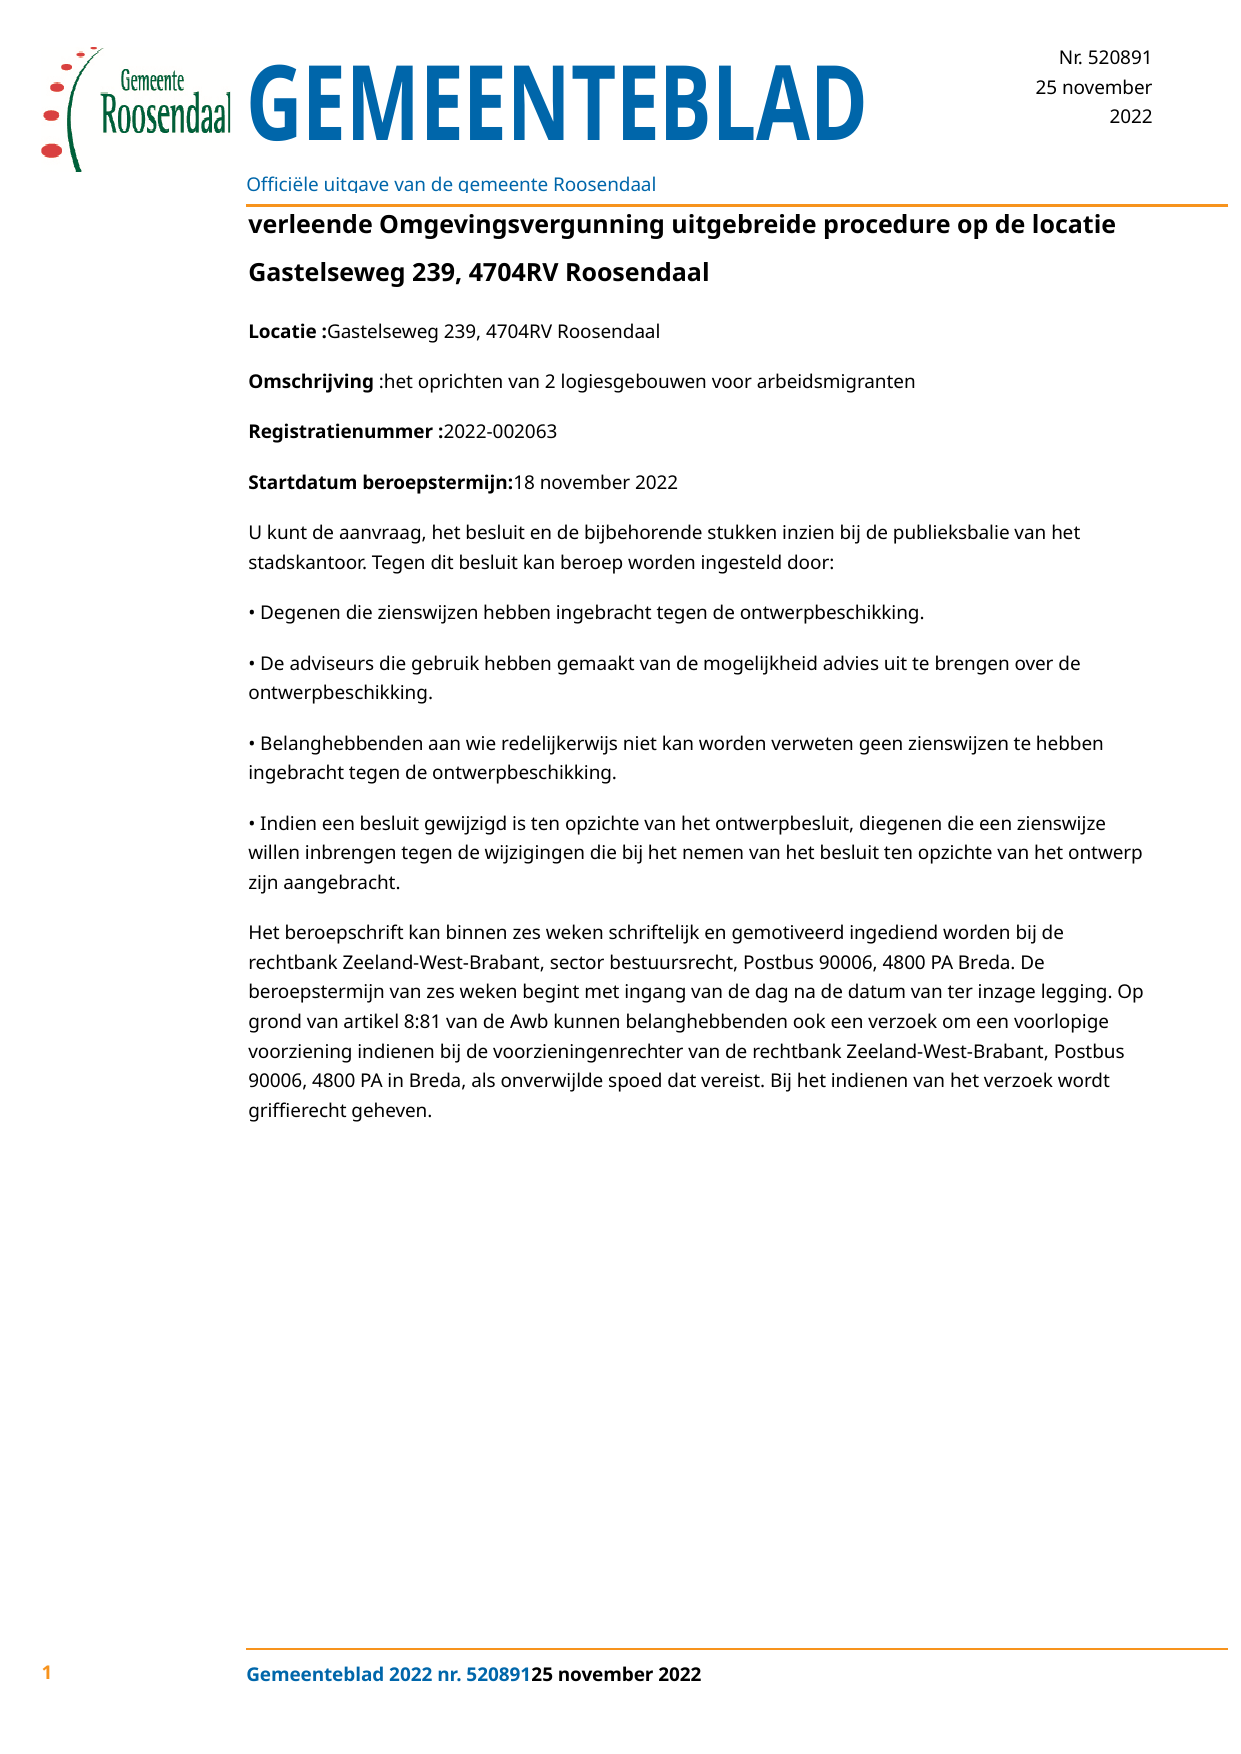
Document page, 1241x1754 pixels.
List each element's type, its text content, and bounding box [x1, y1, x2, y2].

text • Indien een besluit gewijzigd is ten opzichte van het ontwerpbesluit, diegenen die een zienswijze willen inbrengen tegen de wijzigingen die bij het nemen van het besluit ten opzichte van het ontwerp zijn aangebracht. [248, 810, 1152, 895]
text Het beroepschrift kan binnen zes weken schriftelijk en gemotiveerd ingediend worden bij de rechtbank Zeeland-West-Brabant, sector bestuursrecht, Postbus 90006, 4800 PA Breda. De beroepstermijn van zes weken begint met ingang van de dag na de datum van ter inzage legging. Op grond van artikel 8:81 van de Awb kunnen belanghebbenden ook een verzoek om een voorlopige voorziening indienen bij de voorzieningenrechter van de rechtbank Zeeland-West-Brabant, Postbus 90006, 4800 PA in Breda, als onverwijlde spoed dat vereist. Bij het indienen van het verzoek wordt griffierecht geheven. [248, 919, 1152, 1123]
picture [41, 47, 231, 172]
text • De adviseurs die gebruik hebben gemaakt van de mogelijkheid advies uit te brengen over de ontwerpbeschikking. [248, 650, 1152, 705]
text • Degenen die zienswijzen hebben ingebracht tegen de ontwerpbeschikking. [248, 599, 1152, 625]
text Omschrijving :het oprichten van 2 logiesgebouwen voor arbeidsmigranten [248, 368, 1152, 394]
text verleende Omgevingsvergunning uitgebreide procedure op de locatie Gastelseweg 239, 4704RV Roosendaal [248, 207, 1152, 288]
text Startdatum beroepstermijn:18 november 2022 [248, 469, 1152, 495]
text Registratienummer :2022-002063 [248, 419, 1152, 444]
text • Belanghebbenden aan wie redelijkerwijs niet kan worden verweten geen zienswijzen te hebben ingebracht tegen de ontwerpbeschikking. [248, 730, 1152, 785]
text Locatie :Gastelseweg 239, 4704RV Roosendaal [248, 318, 1152, 344]
text U kunt de aanvraag, het besluit en de bijbehorende stukken inzien bij de publieksbalie van het stadskantoor. Tegen dit besluit kan beroep worden ingesteld door: [248, 519, 1152, 575]
